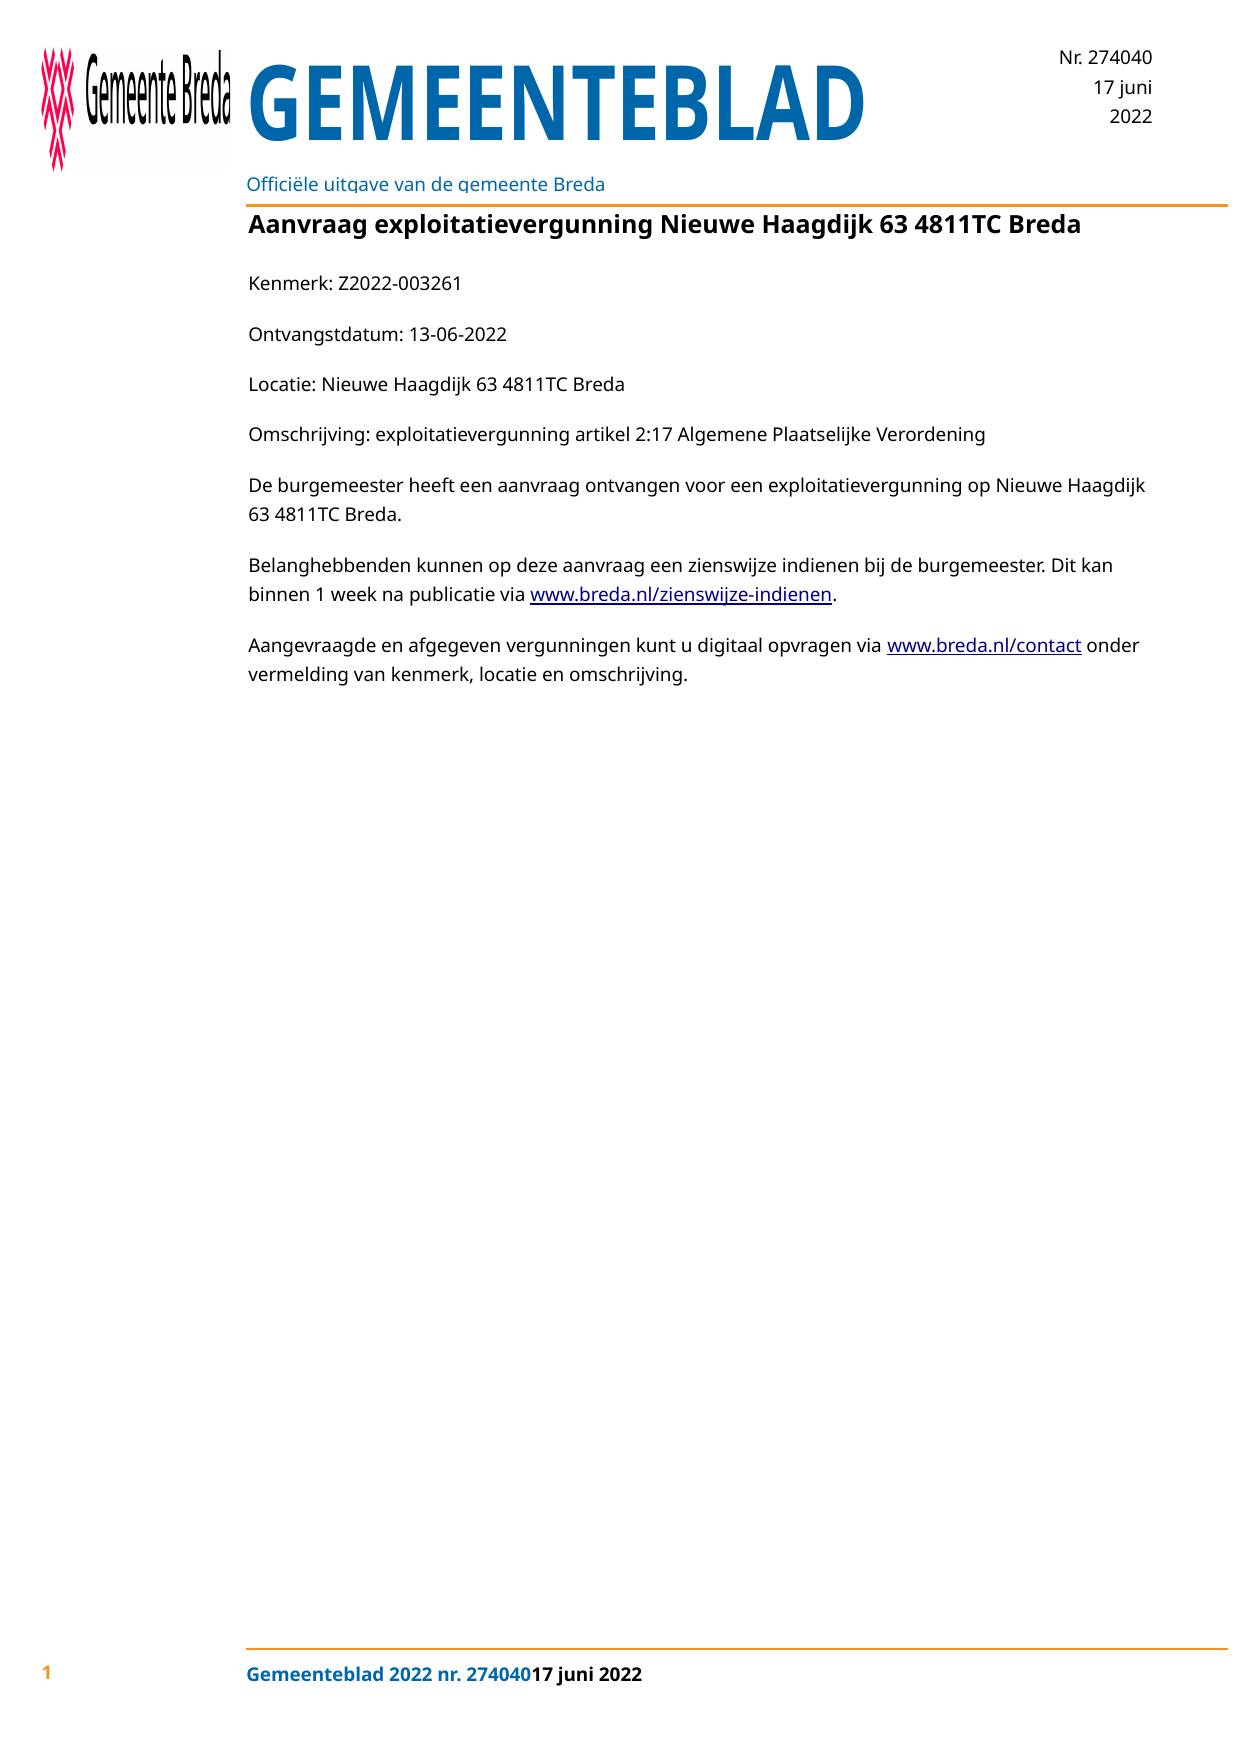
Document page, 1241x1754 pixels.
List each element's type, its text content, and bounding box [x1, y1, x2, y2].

text Belanghebbenden kunnen op deze aanvraag een zienswijze indienen bij de burgemeester. Dit kan binnen 1 week na publicatie via www.breda.nl/zienswijze-indienen. [248, 552, 1152, 607]
text De burgemeester heeft een aanvraag ontvangen voor een exploitatievergunning op Nieuwe Haagdijk 63 4811TC Breda. [248, 472, 1152, 527]
picture [41, 47, 231, 172]
text Ontvangstdatum: 13-06-2022 [248, 321, 1152, 346]
text Locatie: Nieuwe Haagdijk 63 4811TC Breda [248, 371, 1152, 397]
text Omschrijving: exploitatievergunning artikel 2:17 Algemene Plaatselijke Verordening [248, 422, 1152, 447]
text Aangevraagde en afgegeven vergunningen kunt u digitaal opvragen via www.breda.nl/contact onder vermelding van kenmerk, locatie en omschrijving. [248, 632, 1152, 687]
text Kenmerk: Z2022-003261 [248, 270, 1152, 296]
text Aanvraag exploitatievergunning Nieuwe Haagdijk 63 4811TC Breda [248, 207, 1152, 241]
